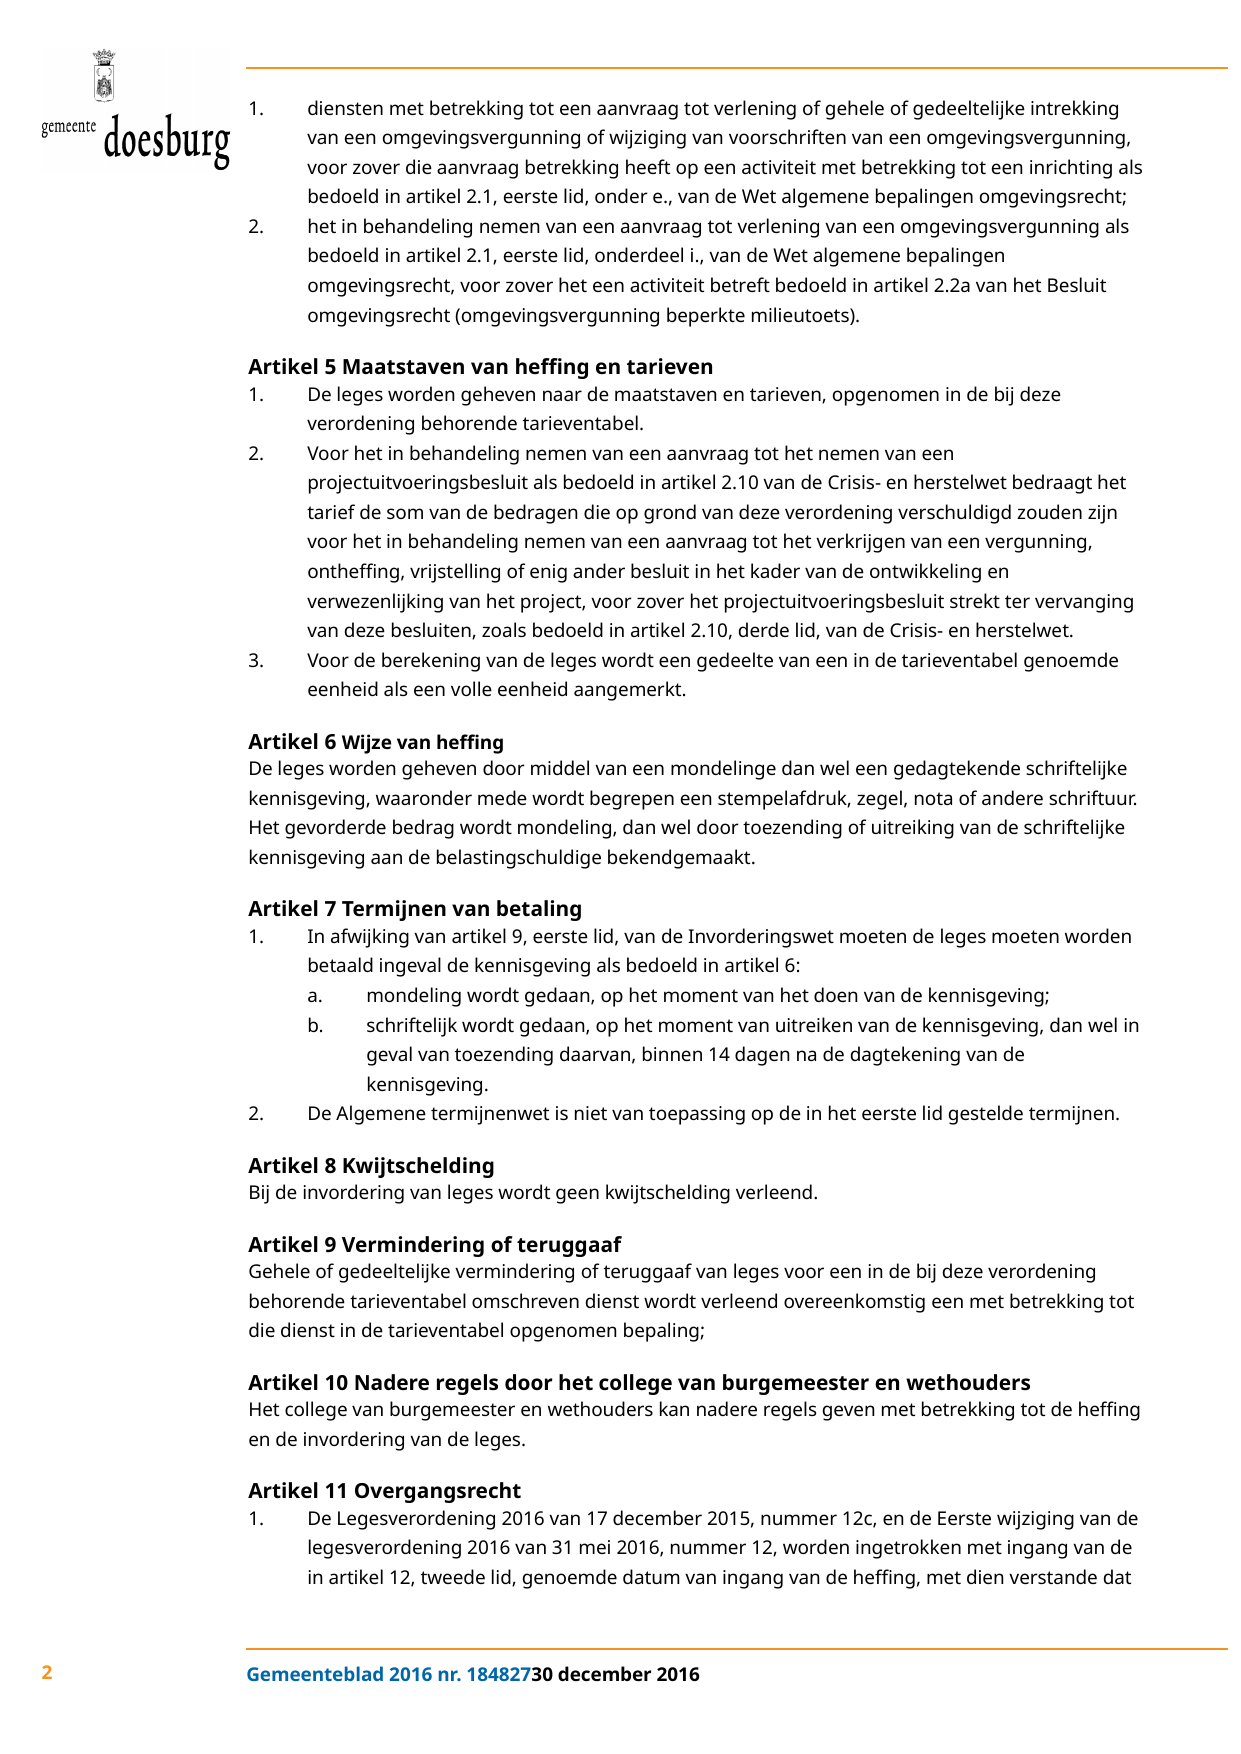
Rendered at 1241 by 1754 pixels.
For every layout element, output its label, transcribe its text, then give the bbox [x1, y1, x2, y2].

list In afwijking van artikel 9, eerste lid, van de Invorderingswet moeten de leges moeten worden betaald ingeval de kennisgeving als bedoeld in artikel 6: [248, 923, 1152, 978]
list schriftelijk wordt gedaan, op het moment van uitreiken van de kennisgeving, dan wel in geval van toezending daarvan, binnen 14 dagen na de dagtekening van de kennisgeving. [307, 1012, 1152, 1097]
text Artikel 5 Maatstaven van heffing en tarieven [248, 352, 1152, 381]
list het in behandeling nemen van een aanvraag tot verlening van een omgevingsvergunning als bedoeld in artikel 2.1, eerste lid, onderdeel i., van de Wet algemene bepalingen omgevingsrecht, voor zover het een activiteit betreft bedoeld in artikel 2.2a van het Besluit omgevingsrecht (omgevingsvergunning beperkte milieutoets). [248, 213, 1152, 328]
list Voor het in behandeling nemen van een aanvraag tot het nemen van een projectuitvoeringsbesluit als bedoeld in artikel 2.10 van de Crisis- en herstelwet bedraagt het tarief de som van de bedragen die op grond van deze verordening verschuldigd zouden zijn voor het in behandeling nemen van een aanvraag tot het verkrijgen van een vergunning, ontheffing, vrijstelling of enig ander besluit in het kader van de ontwikkeling en verwezenlijking van het project, voor zover het projectuitvoeringsbesluit strekt ter vervanging van deze besluiten, zoals bedoeld in artikel 2.10, derde lid, van de Crisis- en herstelwet. [248, 440, 1152, 643]
text Gehele of gedeeltelijke vermindering of teruggaaf van leges voor een in de bij deze verordening behorende tarieventabel omschreven dienst wordt verleend overeenkomstig een met betrekking tot die dienst in de tarieventabel opgenomen bepaling; [248, 1258, 1152, 1343]
picture [41, 47, 231, 172]
text Artikel 6 Wijze van heffing [248, 727, 1152, 755]
list Voor de berekening van de leges wordt een gedeelte van een in de tarieventabel genoemde eenheid als een volle eenheid aangemerkt. [248, 647, 1152, 702]
text Artikel 11 Overgangsrecht [248, 1476, 1152, 1505]
text Artikel 10 Nadere regels door het college van burgemeester en wethouders [248, 1368, 1152, 1396]
list mondeling wordt gedaan, op het moment van het doen van de kennisgeving; [307, 982, 1152, 1008]
list diensten met betrekking tot een aanvraag tot verlening of gehele of gedeeltelijke intrekking van een omgevingsvergunning of wijziging van voorschriften van een omgevingsvergunning, voor zover die aanvraag betrekking heeft op een activiteit met betrekking tot een inrichting als bedoeld in artikel 2.1, eerste lid, onder e., van de Wet algemene bepalingen omgevingsrecht; [248, 95, 1152, 209]
text Artikel 7 Termijnen van betaling [248, 894, 1152, 923]
text De leges worden geheven door middel van een mondelinge dan wel een gedagtekende schriftelijke kennisgeving, waaronder mede wordt begrepen een stempelafdruk, zegel, nota of andere schriftuur. Het gevorderde bedrag wordt mondeling, dan wel door toezending of uitreiking van de schriftelijke kennisgeving aan de belastingschuldige bekendgemaakt. [248, 755, 1152, 870]
list De Algemene termijnenwet is niet van toepassing op de in het eerste lid gestelde termijnen. [248, 1101, 1152, 1126]
text Het college van burgemeester en wethouders kan nadere regels geven met betrekking tot de heffing en de invordering van de leges. [248, 1396, 1152, 1452]
text Artikel 9 Vermindering of teruggaaf [248, 1230, 1152, 1258]
text Artikel 8 Kwijtschelding [248, 1151, 1152, 1179]
list De leges worden geheven naar de maatstaven en tarieven, opgenomen in de bij deze verordening behorende tarieventabel. [248, 381, 1152, 436]
list De Legesverordening 2016 van 17 december 2015, nummer 12c, en de Eerste wijziging van de legesverordening 2016 van 31 mei 2016, nummer 12, worden ingetrokken met ingang van de in artikel 12, tweede lid, genoemde datum van ingang van de heffing, met dien verstande dat [248, 1505, 1152, 1589]
text Bij de invordering van leges wordt geen kwijtschelding verleend. [248, 1179, 1152, 1205]
